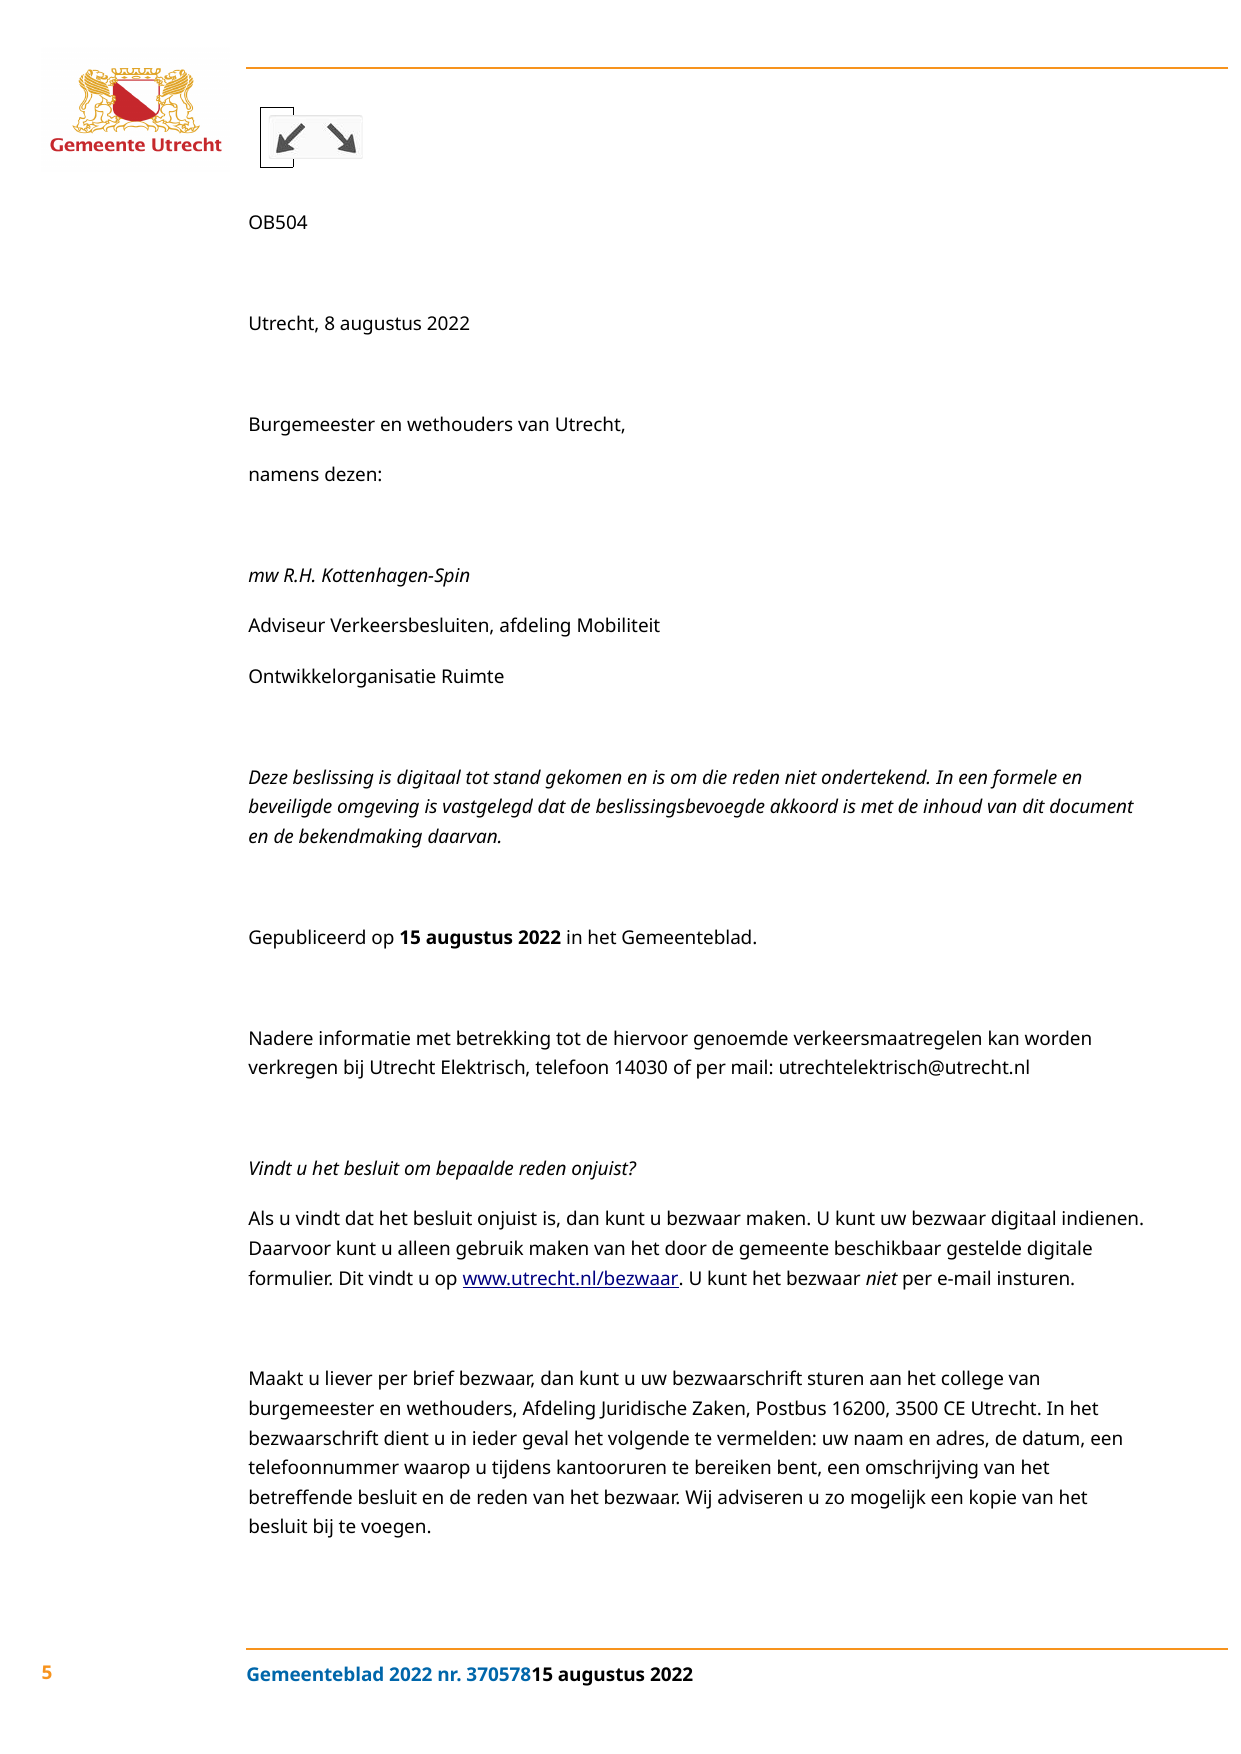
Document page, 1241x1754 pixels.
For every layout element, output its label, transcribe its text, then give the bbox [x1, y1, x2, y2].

text Gepubliceerd op 15 augustus 2022 in het Gemeenteblad. [248, 924, 1152, 949]
text OB504 [248, 209, 1152, 235]
text Vindt u het besluit om bepaalde reden onjuist? [248, 1155, 1152, 1181]
text Als u vindt dat het besluit onjuist is, dan kunt u bezwaar maken. U kunt uw bezwaar digitaal indienen. Daarvoor kunt u alleen gebruik maken van het door de gemeente beschikbaar gestelde digitale formulier. Dit vindt u op www.utrecht.nl/bezwaar. U kunt het bezwaar niet per e-mail insturen. [248, 1206, 1152, 1290]
text Burgemeester en wethouders van Utrecht, [248, 411, 1152, 437]
text Nadere informatie met betrekking tot de hiervoor genoemde verkeersmaatregelen kan worden verkregen bij Utrecht Elektrisch, telefoon 14030 of per mail: utrechtelektrisch@utrecht.nl [248, 1025, 1152, 1080]
text Deze beslissing is digitaal tot stand gekomen en is om die reden niet ondertekend. In een formele en beveiligde omgeving is vastgelegd dat de beslissingsbevoegde akkoord is met de inhoud van dit document en de bekendmaking daarvan. [248, 764, 1152, 849]
text Maakt u liever per brief bezwaar, dan kunt u uw bezwaarschrift sturen aan het college van burgemeester en wethouders, Afdeling Juridische Zaken, Postbus 16200, 3500 CE Utrecht. In het bezwaarschrift dient u in ieder geval het volgende te vermelden: uw naam en adres, de datum, een telefoonnummer waarop u tijdens kantooruren te bereiken bent, een omschrijving van het betreffende besluit en de reden van het bezwaar. Wij adviseren u zo mogelijk een kopie van het besluit bij te voegen. [248, 1366, 1152, 1539]
picture [268, 115, 363, 159]
picture [41, 47, 231, 172]
text Ontwikkelorganisatie Ruimte [248, 663, 1152, 689]
text mw R.H. Kottenhagen-Spin [248, 562, 1152, 588]
text Adviseur Verkeersbesluiten, afdeling Mobiliteit [248, 613, 1152, 638]
text namens dezen: [248, 461, 1152, 487]
text Utrecht, 8 augustus 2022 [248, 310, 1152, 336]
